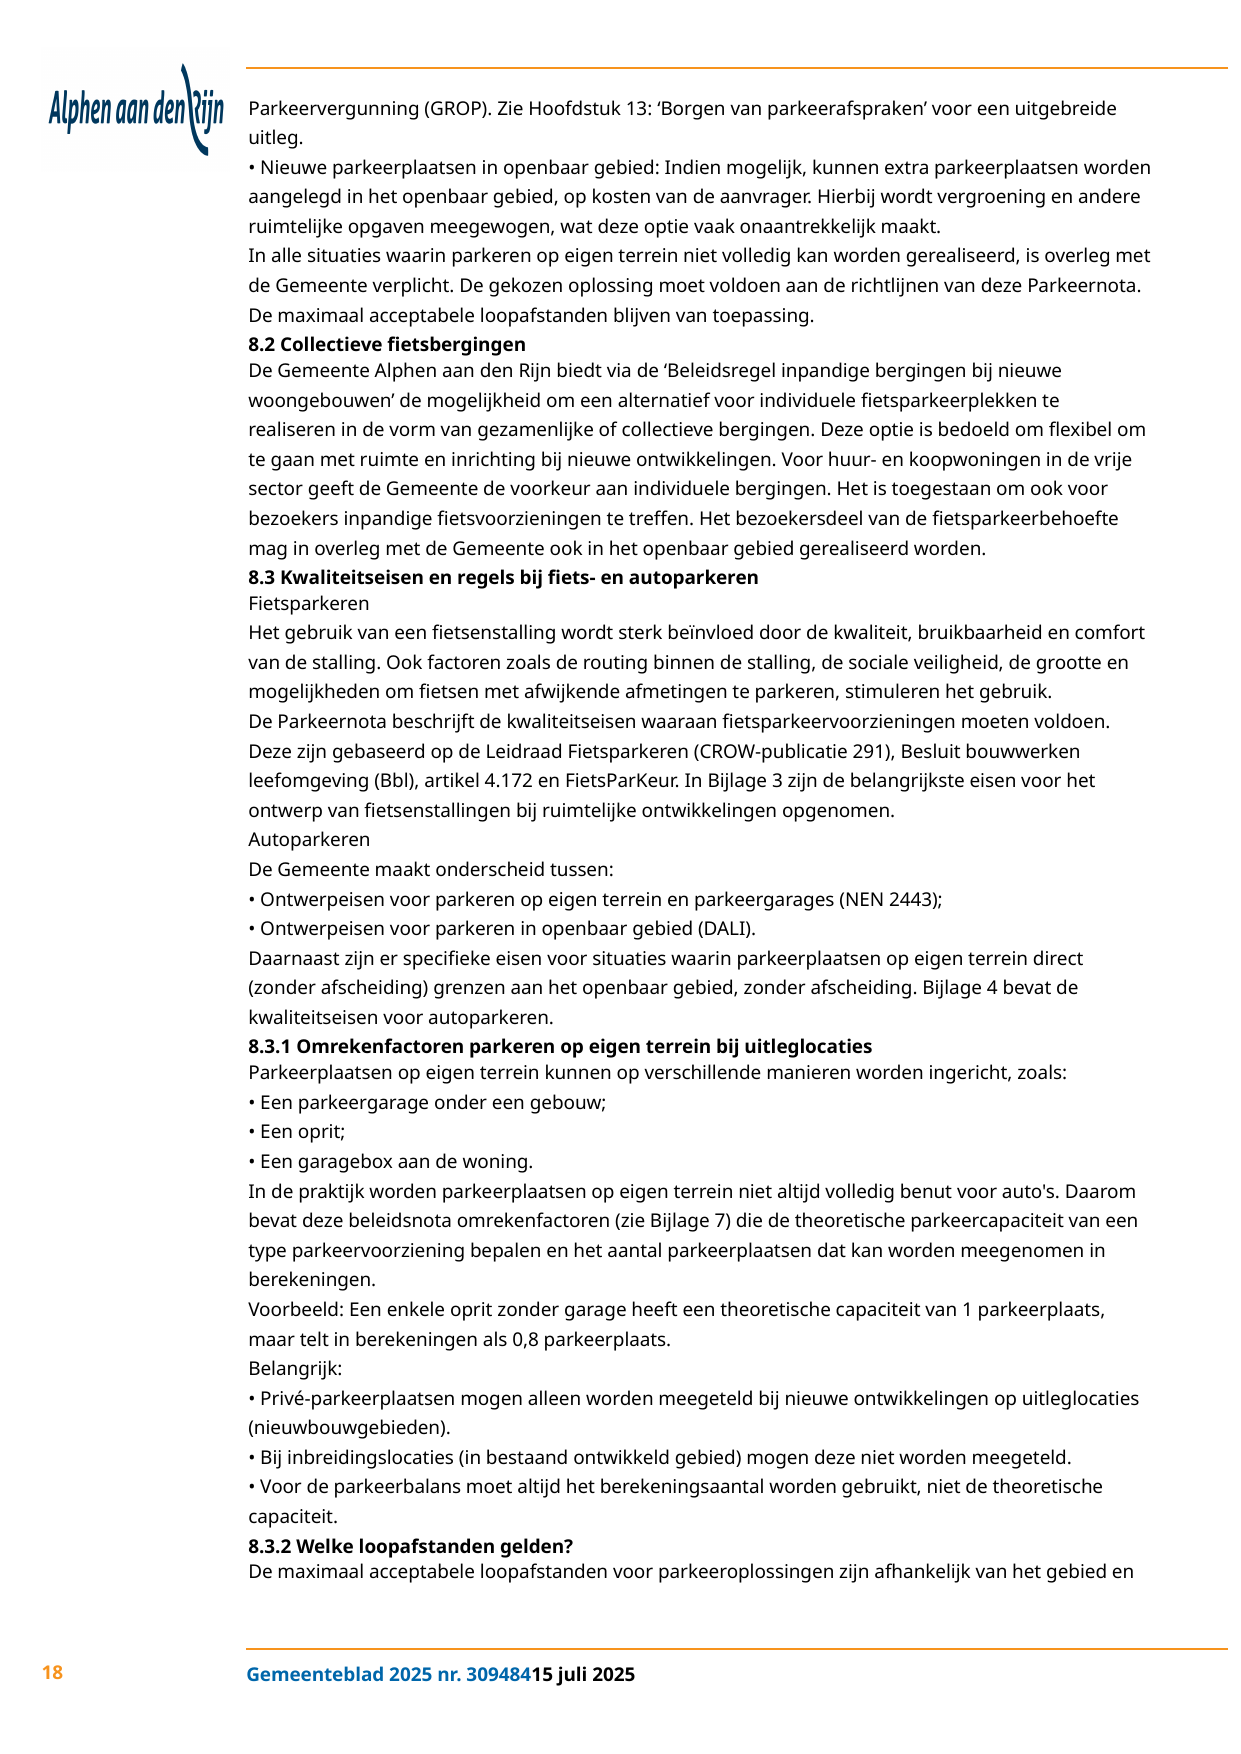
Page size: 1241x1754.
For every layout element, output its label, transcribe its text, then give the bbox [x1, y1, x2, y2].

text De Parkeernota beschrijft de kwaliteitseisen waaraan fietsparkeervoorzieningen moeten voldoen. Deze zijn gebaseerd op de Leidraad Fietsparkeren (CROW-publicatie 291), Besluit bouwwerken leefomgeving (Bbl), artikel 4.172 en FietsParKeur. In Bijlage 3 zijn de belangrijkste eisen voor het ontwerp van fietsenstallingen bij ruimtelijke ontwikkelingen opgenomen. [248, 708, 1152, 823]
text Het gebruik van een fietsenstalling wordt sterk beïnvloed door de kwaliteit, bruikbaarheid en comfort van de stalling. Ook factoren zoals de routing binnen de stalling, de sociale veiligheid, de grootte en mogelijkheden om fietsen met afwijkende afmetingen te parkeren, stimuleren het gebruik. [248, 619, 1152, 704]
text • Een parkeergarage onder een gebouw; [248, 1089, 1152, 1115]
text • Ontwerpeisen voor parkeren in openbaar gebied (DALI). [248, 915, 1152, 941]
text 8.3 Kwaliteitseisen en regels bij fiets- en autoparkeren [248, 564, 1152, 590]
text Parkeervergunning (GROP). Zie Hoofdstuk 13: ‘Borgen van parkeerafspraken’ voor een uitgebreide uitleg. [248, 95, 1152, 150]
text De Gemeente maakt onderscheid tussen: [248, 856, 1152, 882]
text • Een oprit; [248, 1119, 1152, 1144]
text • Nieuwe parkeerplaatsen in openbaar gebied: Indien mogelijk, kunnen extra parkeerplaatsen worden aangelegd in het openbaar gebied, op kosten van de aanvrager. Hierbij wordt vergroening en andere ruimtelijke opgaven meegewogen, wat deze optie vaak onaantrekkelijk maakt. [248, 154, 1152, 239]
text Belangrijk: [248, 1355, 1152, 1381]
picture [41, 47, 231, 172]
text De Gemeente Alphen aan den Rijn biedt via de ‘Beleidsregel inpandige bergingen bij nieuwe woongebouwen’ de mogelijkheid om een alternatief voor individuele fietsparkeerplekken te realiseren in de vorm van gezamenlijke of collectieve bergingen. Deze optie is bedoeld om flexibel om te gaan met ruimte en inrichting bij nieuwe ontwikkelingen. Voor huur- en koopwoningen in de vrije sector geeft de Gemeente de voorkeur aan individuele bergingen. Het is toegestaan om ook voor bezoekers inpandige fietsvoorzieningen te treffen. Het bezoekersdeel van de fietsparkeerbehoefte mag in overleg met de Gemeente ook in het openbaar gebied gerealiseerd worden. [248, 357, 1152, 560]
text • Voor de parkeerbalans moet altijd het berekeningsaantal worden gebruikt, niet de theoretische capaciteit. [248, 1474, 1152, 1529]
text • Ontwerpeisen voor parkeren op eigen terrein en parkeergarages (NEN 2443); [248, 886, 1152, 912]
text 8.3.2 Welke loopafstanden gelden? [248, 1533, 1152, 1558]
text • Privé-parkeerplaatsen mogen alleen worden meegeteld bij nieuwe ontwikkelingen op uitleglocaties (nieuwbouwgebieden). [248, 1385, 1152, 1440]
text In de praktijk worden parkeerplaatsen op eigen terrein niet altijd volledig benut voor auto's. Daarom bevat deze beleidsnota omrekenfactoren (zie Bijlage 7) die de theoretische parkeercapaciteit van een type parkeervoorziening bepalen en het aantal parkeerplaatsen dat kan worden meegenomen in berekeningen. [248, 1178, 1152, 1292]
text Fietsparkeren [248, 590, 1152, 616]
text De maximaal acceptabele loopafstanden voor parkeeroplossingen zijn afhankelijk van het gebied en [248, 1558, 1152, 1584]
text • Een garagebox aan de woning. [248, 1148, 1152, 1174]
text Voorbeeld: Een enkele oprit zonder garage heeft een theoretische capaciteit van 1 parkeerplaats, maar telt in berekeningen als 0,8 parkeerplaats. [248, 1296, 1152, 1351]
text Daarnaast zijn er specifieke eisen voor situaties waarin parkeerplaatsen op eigen terrein direct (zonder afscheiding) grenzen aan het openbaar gebied, zonder afscheiding. Bijlage 4 bevat de kwaliteitseisen voor autoparkeren. [248, 945, 1152, 1030]
text • Bij inbreidingslocaties (in bestaand ontwikkeld gebied) mogen deze niet worden meegeteld. [248, 1444, 1152, 1470]
text 8.2 Collectieve fietsbergingen [248, 331, 1152, 357]
text 8.3.1 Omrekenfactoren parkeren op eigen terrein bij uitleglocaties [248, 1034, 1152, 1059]
text Parkeerplaatsen op eigen terrein kunnen op verschillende manieren worden ingericht, zoals: [248, 1059, 1152, 1085]
text In alle situaties waarin parkeren op eigen terrein niet volledig kan worden gerealiseerd, is overleg met de Gemeente verplicht. De gekozen oplossing moet voldoen aan de richtlijnen van deze Parkeernota. De maximaal acceptabele loopafstanden blijven van toepassing. [248, 243, 1152, 328]
text Autoparkeren [248, 827, 1152, 852]
